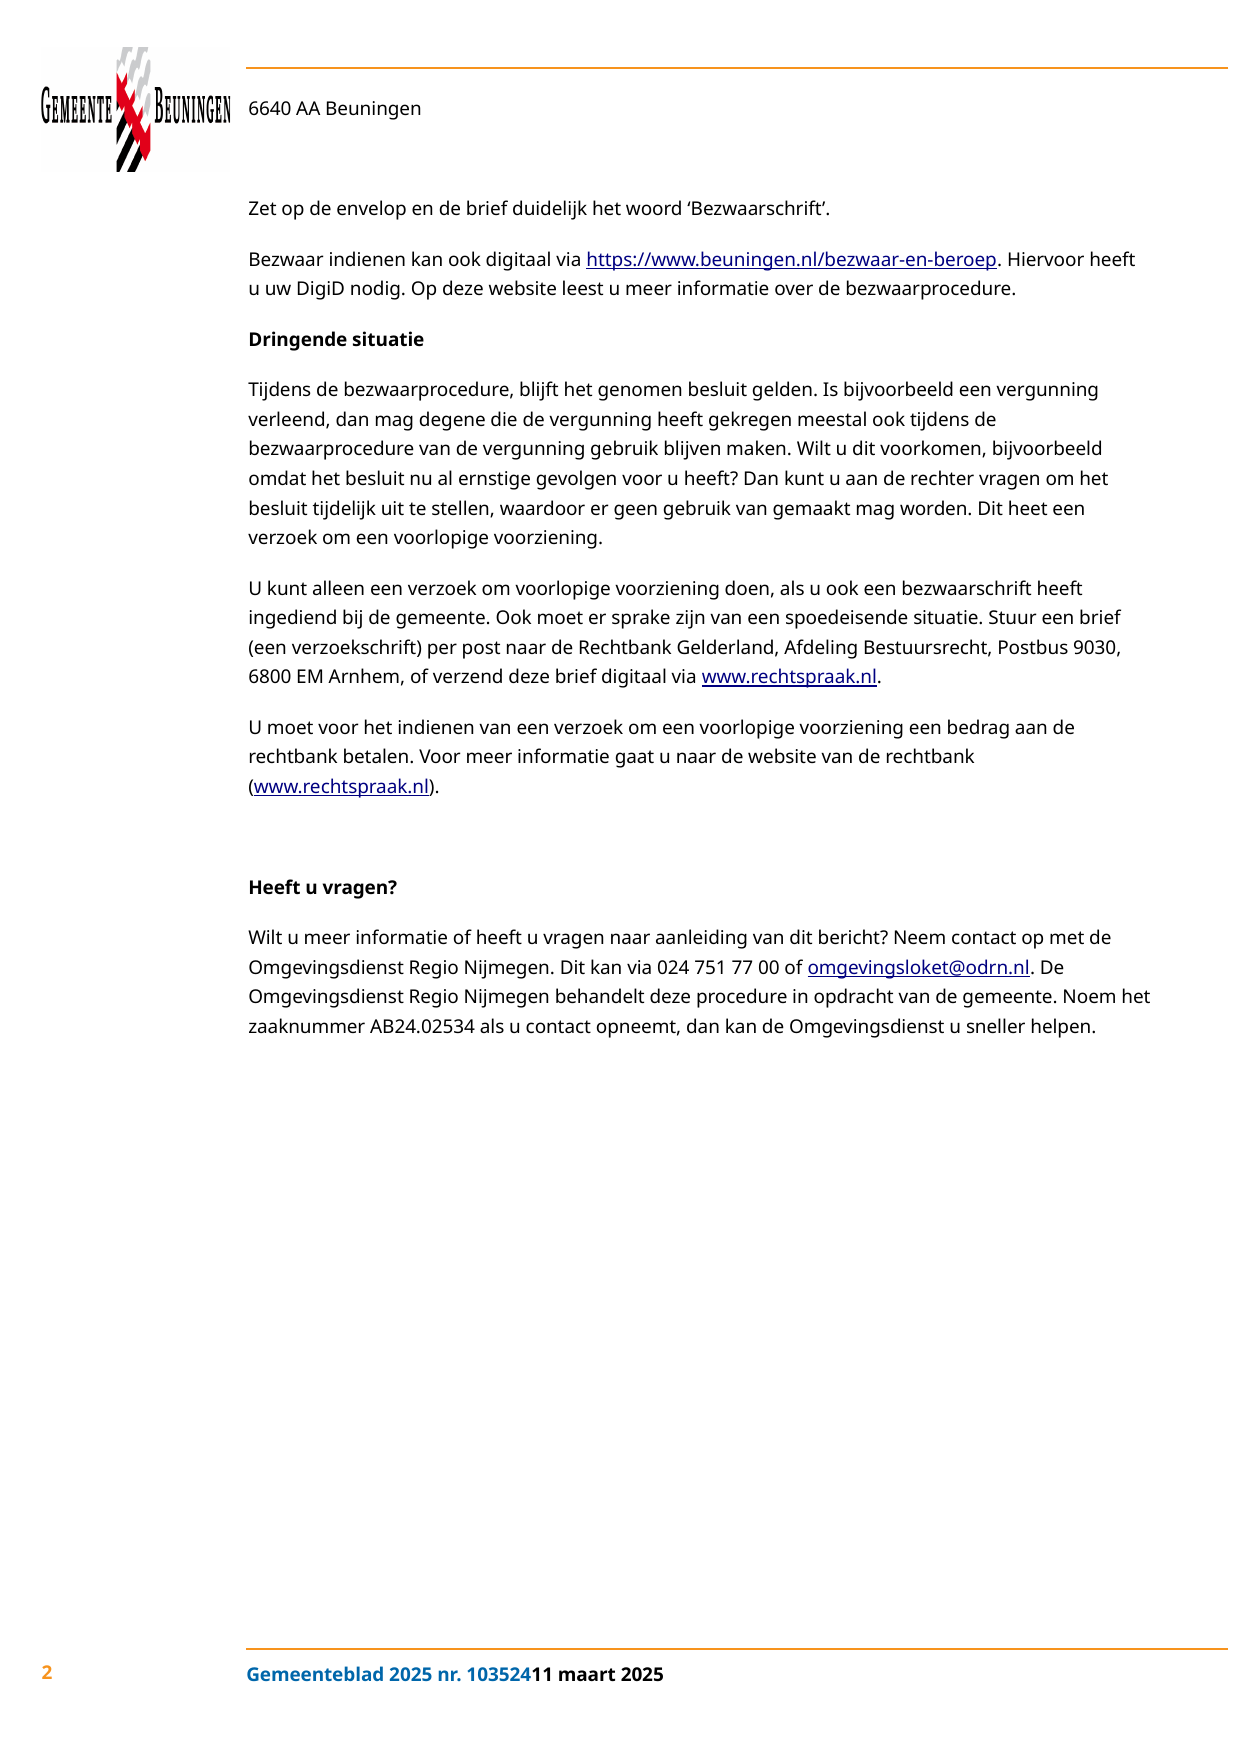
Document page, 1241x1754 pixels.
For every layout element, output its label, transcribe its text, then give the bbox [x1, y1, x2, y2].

text 6640 AA Beuningen [248, 95, 1152, 121]
text Tijdens de bezwaarprocedure, blijft het genomen besluit gelden. Is bijvoorbeeld een vergunning verleend, dan mag degene die de vergunning heeft gekregen meestal ook tijdens de bezwaarprocedure van de vergunning gebruik blijven maken. Wilt u dit voorkomen, bijvoorbeeld omdat het besluit nu al ernstige gevolgen voor u heeft? Dan kunt u aan de rechter vragen om het besluit tijdelijk uit te stellen, waardoor er geen gebruik van gemaakt mag worden. Dit heet een verzoek om een voorlopige voorziening. [248, 376, 1152, 550]
text U moet voor het indienen van een verzoek om een voorlopige voorziening een bedrag aan de rechtbank betalen. Voor meer informatie gaat u naar de website van de rechtbank (www.rechtspraak.nl). [248, 714, 1152, 799]
text Heeft u vragen? [248, 874, 1152, 900]
text Bezwaar indienen kan ook digitaal via https://www.beuningen.nl/bezwaar-en-beroep. Hiervoor heeft u uw DigiD nodig. Op deze website leest u meer informatie over de bezwaarprocedure. [248, 246, 1152, 301]
text U kunt alleen een verzoek om voorlopige voorziening doen, als u ook een bezwaarschrift heeft ingediend bij de gemeente. Ook moet er sprake zijn van een spoedeisende situatie. Stuur een brief (een verzoekschrift) per post naar de Rechtbank Gelderland, Afdeling Bestuursrecht, Postbus 9030, 6800 EM Arnhem, of verzend deze brief digitaal via www.rechtspraak.nl. [248, 575, 1152, 689]
text Zet op de envelop en de brief duidelijk het woord ‘Bezwaarschrift’. [248, 196, 1152, 221]
text Dringende situatie [248, 326, 1152, 352]
picture [41, 47, 231, 172]
text Wilt u meer informatie of heeft u vragen naar aanleiding van dit bericht? Neem contact op met de Omgevingsdienst Regio Nijmegen. Dit kan via 024 751 77 00 of omgevingsloket@odrn.nl. De Omgevingsdienst Regio Nijmegen behandelt deze procedure in opdracht van de gemeente. Noem het zaaknummer AB24.02534 als u contact opneemt, dan kan de Omgevingsdienst u sneller helpen. [248, 924, 1152, 1039]
